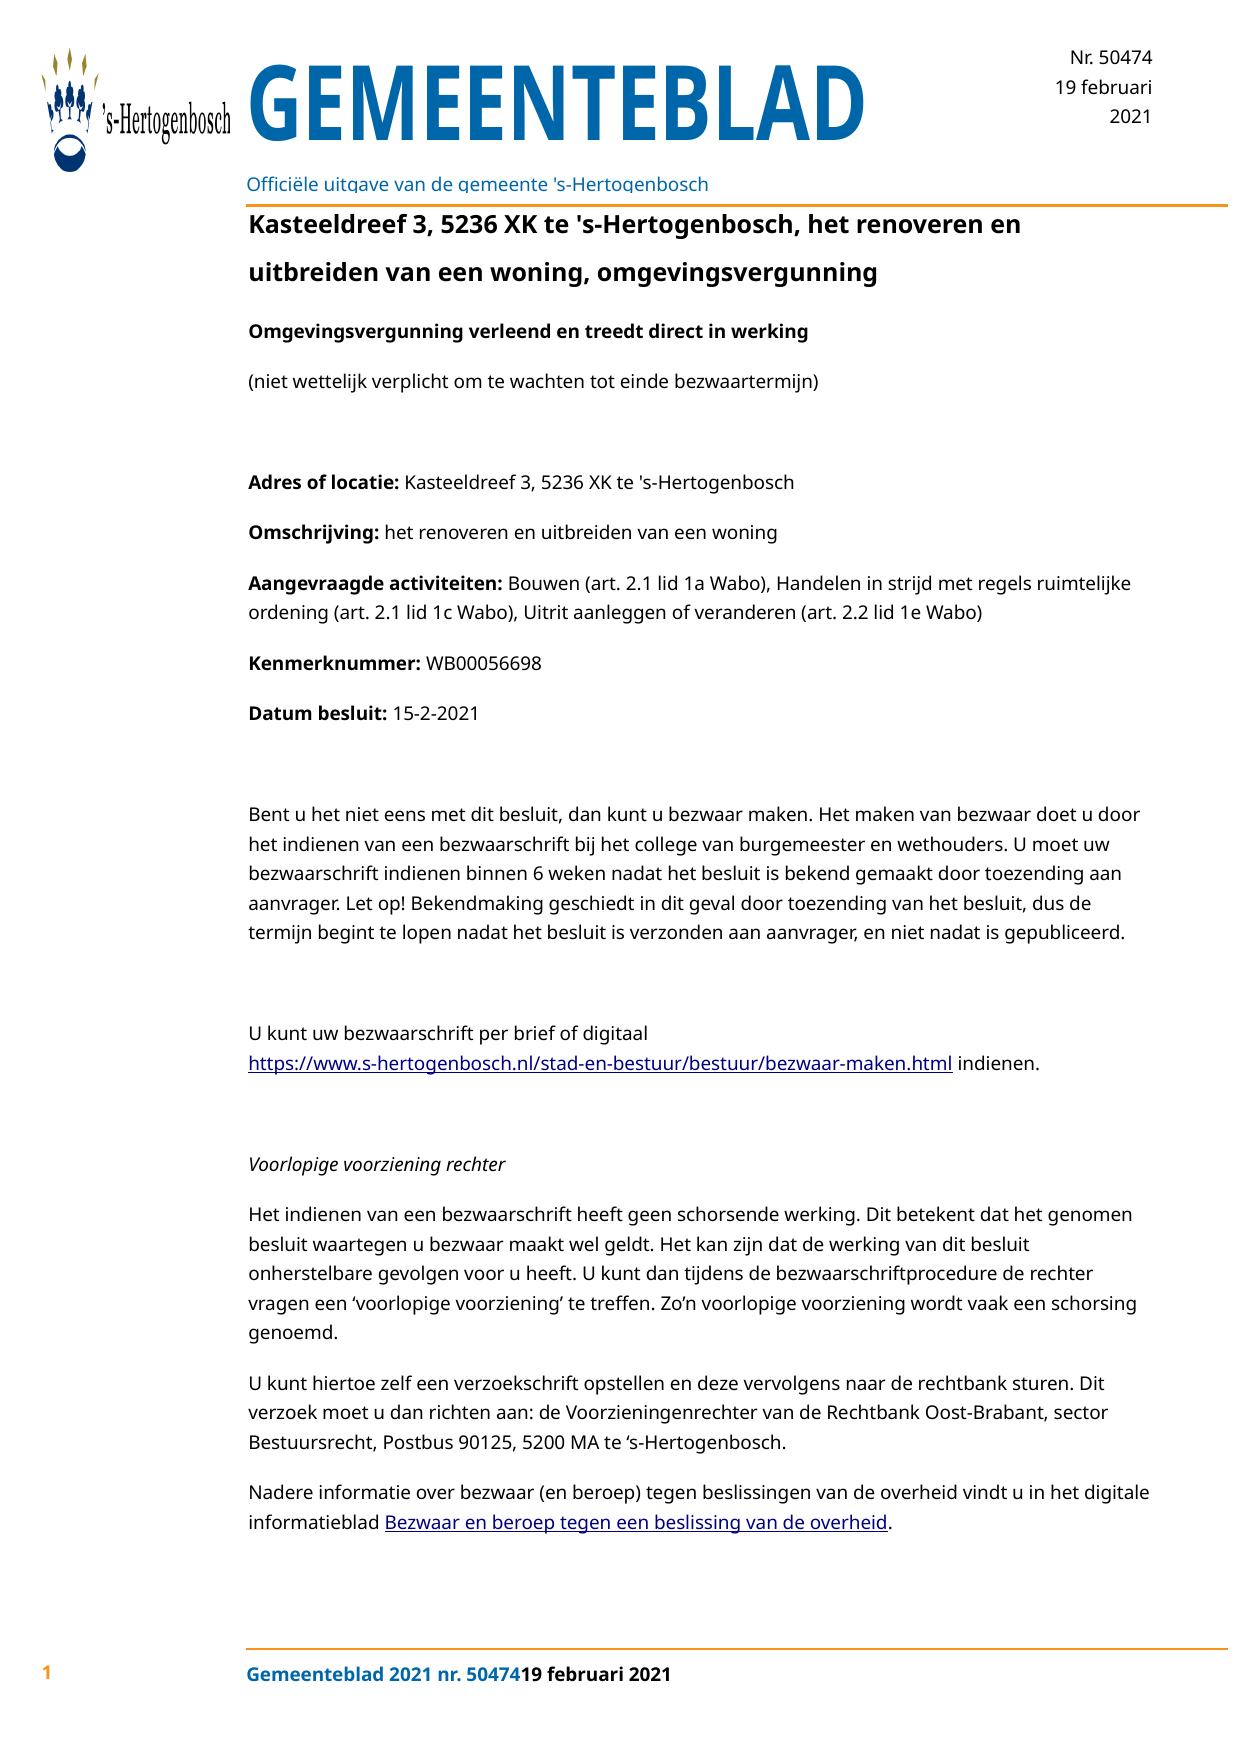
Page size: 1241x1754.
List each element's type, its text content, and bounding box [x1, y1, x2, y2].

text Nadere informatie over bezwaar (en beroep) tegen beslissingen van de overheid vindt u in het digitale informatieblad Bezwaar en beroep tegen een beslissing van de overheid. [248, 1479, 1152, 1535]
text Aangevraagde activiteiten: Bouwen (art. 2.1 lid 1a Wabo), Handelen in strijd met regels ruimtelijke ordening (art. 2.1 lid 1c Wabo), Uitrit aanleggen of veranderen (art. 2.2 lid 1e Wabo) [248, 570, 1152, 625]
text Het indienen van een bezwaarschrift heeft geen schorsende werking. Dit betekent dat het genomen besluit waartegen u bezwaar maakt wel geldt. Het kan zijn dat de werking van dit besluit onherstelbare gevolgen voor u heeft. U kunt dan tijdens de bezwaarschriftprocedure de rechter vragen een ‘voorlopige voorziening’ te treffen. Zo’n voorlopige voorziening wordt vaak een schorsing genoemd. [248, 1201, 1152, 1345]
text Omschrijving: het renoveren en uitbreiden van een woning [248, 519, 1152, 545]
text (niet wettelijk verplicht om te wachten tot einde bezwaartermijn) [248, 368, 1152, 394]
text U kunt uw bezwaarschrift per brief of digitaal https://www.s-hertogenbosch.nl/stad-en-bestuur/bestuur/bezwaar-maken.html indienen. [248, 1020, 1152, 1076]
text Voorlopige voorziening rechter [248, 1151, 1152, 1177]
picture [41, 47, 231, 172]
text Bent u het niet eens met dit besluit, dan kunt u bezwaar maken. Het maken van bezwaar doet u door het indienen van een bezwaarschrift bij het college van burgemeester en wethouders. U moet uw bezwaarschrift indienen binnen 6 weken nadat het besluit is bekend gemaakt door toezending aan aanvrager. Let op! Bekendmaking geschiedt in dit geval door toezending van het besluit, dus de termijn begint te lopen nadat het besluit is verzonden aan aanvrager, en niet nadat is gepubliceerd. [248, 801, 1152, 945]
text Kasteeldreef 3, 5236 XK te 's-Hertogenbosch, het renoveren en uitbreiden van een woning, omgevingsvergunning [248, 207, 1152, 288]
text Kenmerknummer: WB00056698 [248, 650, 1152, 676]
text Adres of locatie: Kasteeldreef 3, 5236 XK te 's-Hertogenbosch [248, 469, 1152, 495]
text Omgevingsvergunning verleend en treedt direct in werking [248, 318, 1152, 344]
text Datum besluit: 15-2-2021 [248, 700, 1152, 726]
text U kunt hiertoe zelf een verzoekschrift opstellen en deze vervolgens naar de rechtbank sturen. Dit verzoek moet u dan richten aan: de Voorzieningenrechter van de Rechtbank Oost-Brabant, sector Bestuursrecht, Postbus 90125, 5200 MA te ‘s-Hertogenbosch. [248, 1370, 1152, 1455]
